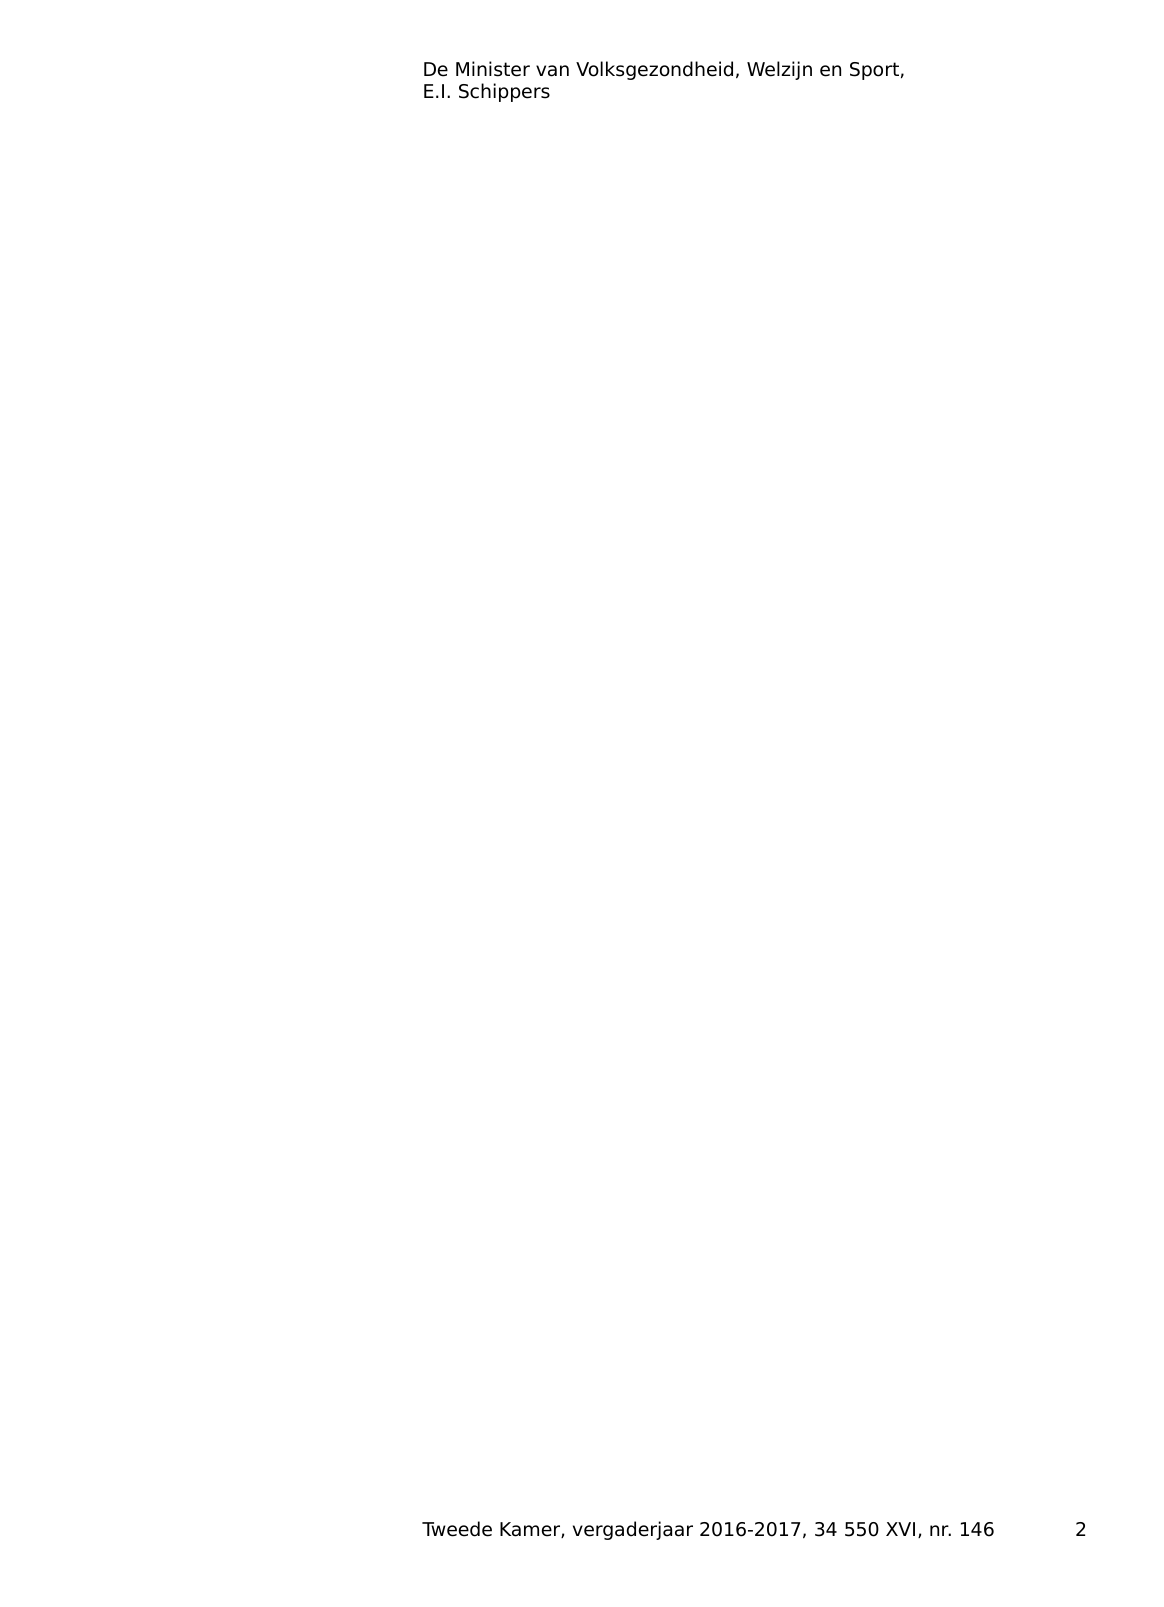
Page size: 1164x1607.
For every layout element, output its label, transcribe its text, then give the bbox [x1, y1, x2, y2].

text De Minister van Volksgezondheid, Welzijn en Sport, E.I. Schippers [422, 59, 1087, 103]
